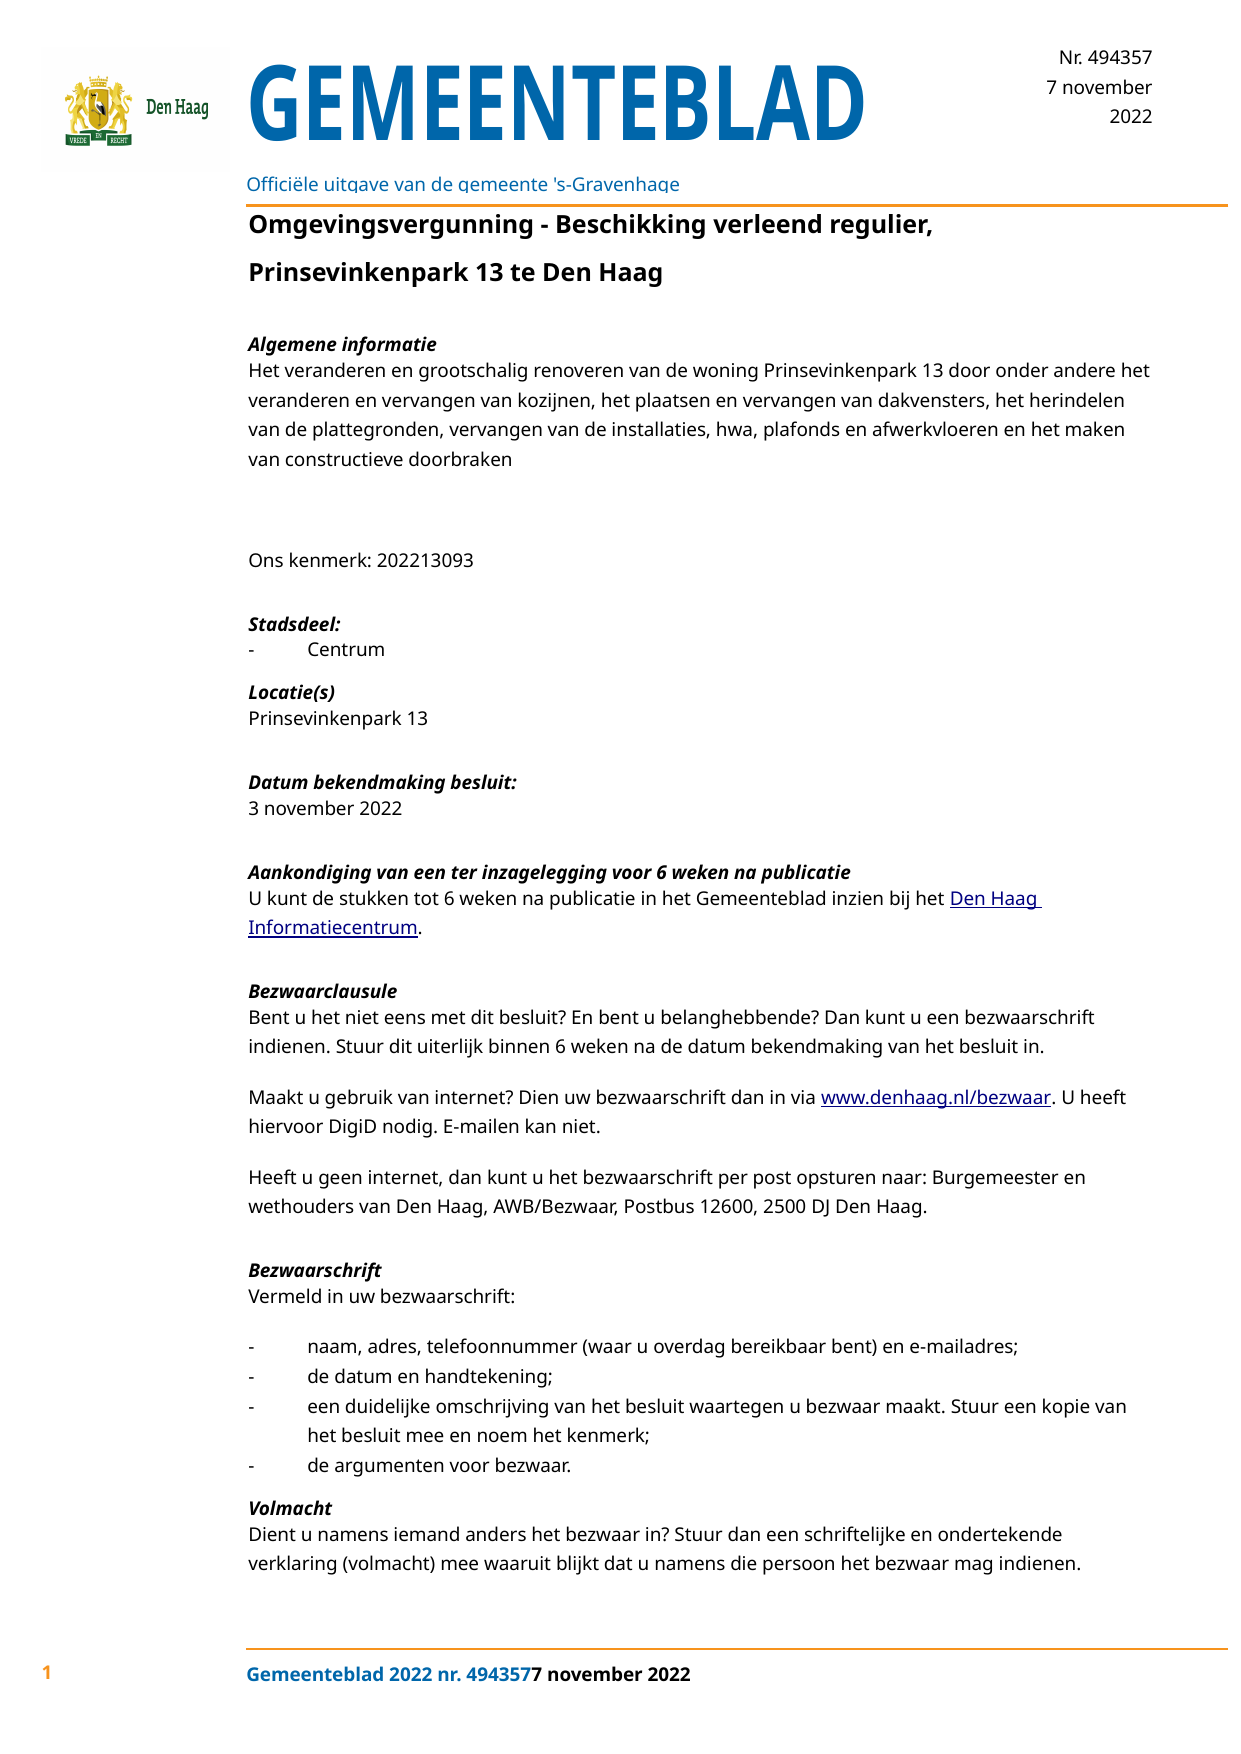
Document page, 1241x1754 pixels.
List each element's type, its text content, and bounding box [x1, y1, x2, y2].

list naam, adres, telefoonnummer (waar u overdag bereikbaar bent) en e-mailadres; [248, 1334, 1152, 1359]
text Datum bekendmaking besluit: [248, 769, 1152, 795]
picture [41, 47, 231, 172]
text Volmacht [248, 1495, 1152, 1521]
text Locatie(s) [248, 679, 1152, 705]
text Bezwaarclausule [248, 978, 1152, 1004]
list de argumenten voor bezwaar. [248, 1452, 1152, 1478]
text Maakt u gebruik van internet? Dien uw bezwaarschrift dan in via www.denhaag.nl/bezwaar. U heeft hiervoor DigiD nodig. E-mailen kan niet. [248, 1084, 1152, 1139]
text Bent u het niet eens met dit besluit? En bent u belanghebbende? Dan kunt u een bezwaarschrift indienen. Stuur dit uiterlijk binnen 6 weken na de datum bekendmaking van het besluit in. [248, 1004, 1152, 1059]
text Algemene informatie [248, 331, 1152, 357]
text Heeft u geen internet, dan kunt u het bezwaarschrift per post opsturen naar: Burgemeester en wethouders van Den Haag, AWB/Bezwaar, Postbus 12600, 2500 DJ Den Haag. [248, 1164, 1152, 1219]
list de datum en handtekening; [248, 1363, 1152, 1389]
text Ons kenmerk: 202213093 [248, 547, 1152, 572]
text Dient u namens iemand anders het bezwaar in? Stuur dan een schriftelijke en ondertekende verklaring (volmacht) mee waaruit blijkt dat u namens die persoon het bezwaar mag indienen. [248, 1521, 1152, 1576]
text Bezwaarschrift [248, 1257, 1152, 1283]
text Het veranderen en grootschalig renoveren van de woning Prinsevinkenpark 13 door onder andere het veranderen en vervangen van kozijnen, het plaatsen en vervangen van dakvensters, het herindelen van de plattegronden, vervangen van de installaties, hwa, plafonds en afwerkvloeren en het maken van constructieve doorbraken [248, 357, 1152, 472]
list een duidelijke omschrijving van het besluit waartegen u bezwaar maakt. Stuur een kopie van het besluit mee en noem het kenmerk; [248, 1393, 1152, 1448]
text 3 november 2022 [248, 795, 1152, 821]
text U kunt de stukken tot 6 weken na publicatie in het Gemeenteblad inzien bij het Den Haag Informatiecentrum. [248, 885, 1152, 940]
text Prinsevinkenpark 13 [248, 705, 1152, 731]
text Stadsdeel: [248, 611, 1152, 636]
text Omgevingsvergunning - Beschikking verleend regulier, Prinsevinkenpark 13 te Den Haag [248, 207, 1152, 288]
text Aankondiging van een ter inzagelegging voor 6 weken na publicatie [248, 859, 1152, 885]
text Vermeld in uw bezwaarschrift: [248, 1283, 1152, 1309]
list Centrum [248, 636, 1152, 662]
